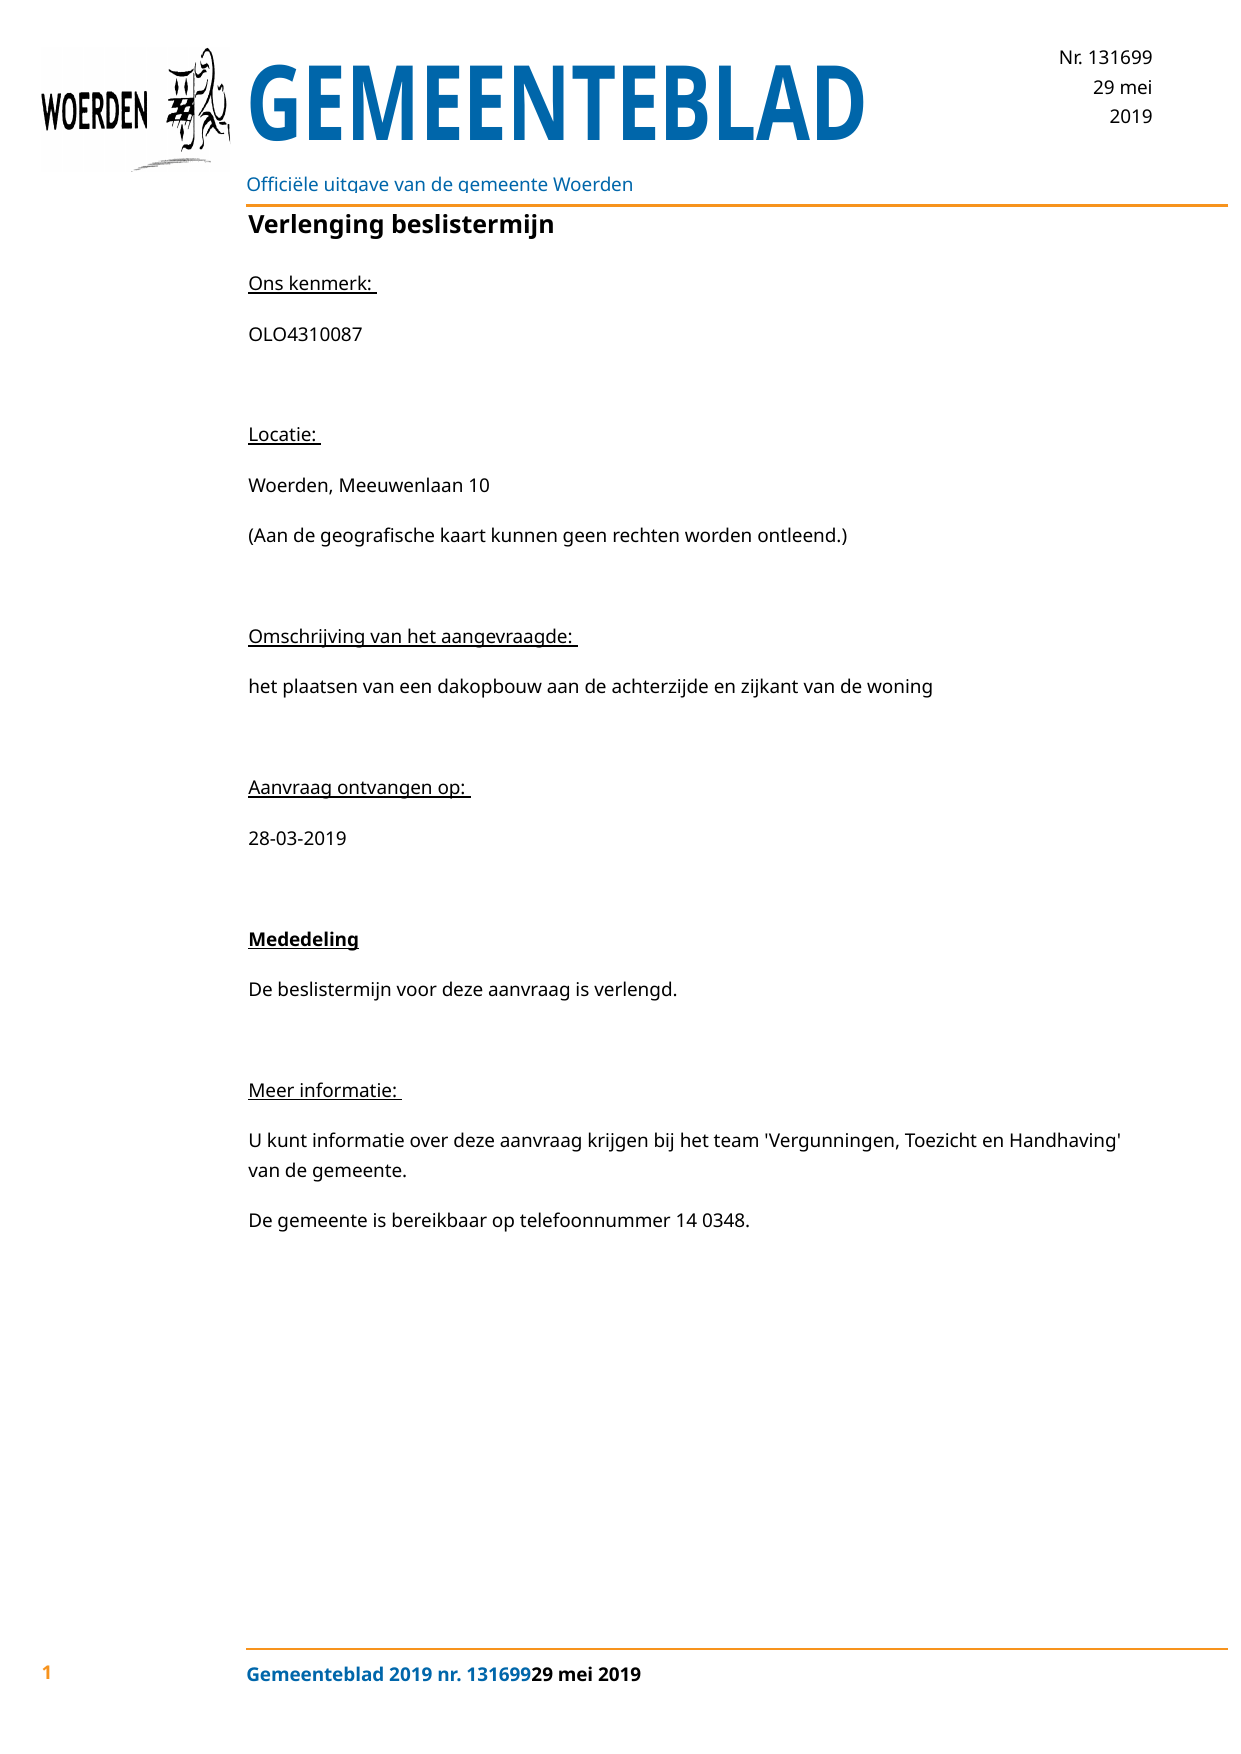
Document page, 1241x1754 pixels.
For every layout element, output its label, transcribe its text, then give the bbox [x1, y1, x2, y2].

text Woerden, Meeuwenlaan 10 [248, 472, 1152, 498]
text Mededeling [248, 926, 1152, 951]
text 28-03-2019 [248, 825, 1152, 851]
picture [41, 47, 231, 172]
text Ons kenmerk: [248, 270, 1152, 296]
text OLO4310087 [248, 321, 1152, 346]
text Meer informatie: [248, 1077, 1152, 1103]
text (Aan de geografische kaart kunnen geen rechten worden ontleend.) [248, 522, 1152, 548]
text Verlenging beslistermijn [248, 207, 1152, 241]
text Aanvraag ontvangen op: [248, 774, 1152, 800]
text De beslistermijn voor deze aanvraag is verlengd. [248, 976, 1152, 1002]
text Omschrijving van het aangevraagde: [248, 623, 1152, 649]
text het plaatsen van een dakopbouw aan de achterzijde en zijkant van de woning [248, 674, 1152, 699]
text U kunt informatie over deze aanvraag krijgen bij het team 'Vergunningen, Toezicht en Handhaving' van de gemeente. [248, 1127, 1152, 1183]
text Locatie: [248, 422, 1152, 447]
text De gemeente is bereikbaar op telefoonnummer 14 0348. [248, 1207, 1152, 1233]
